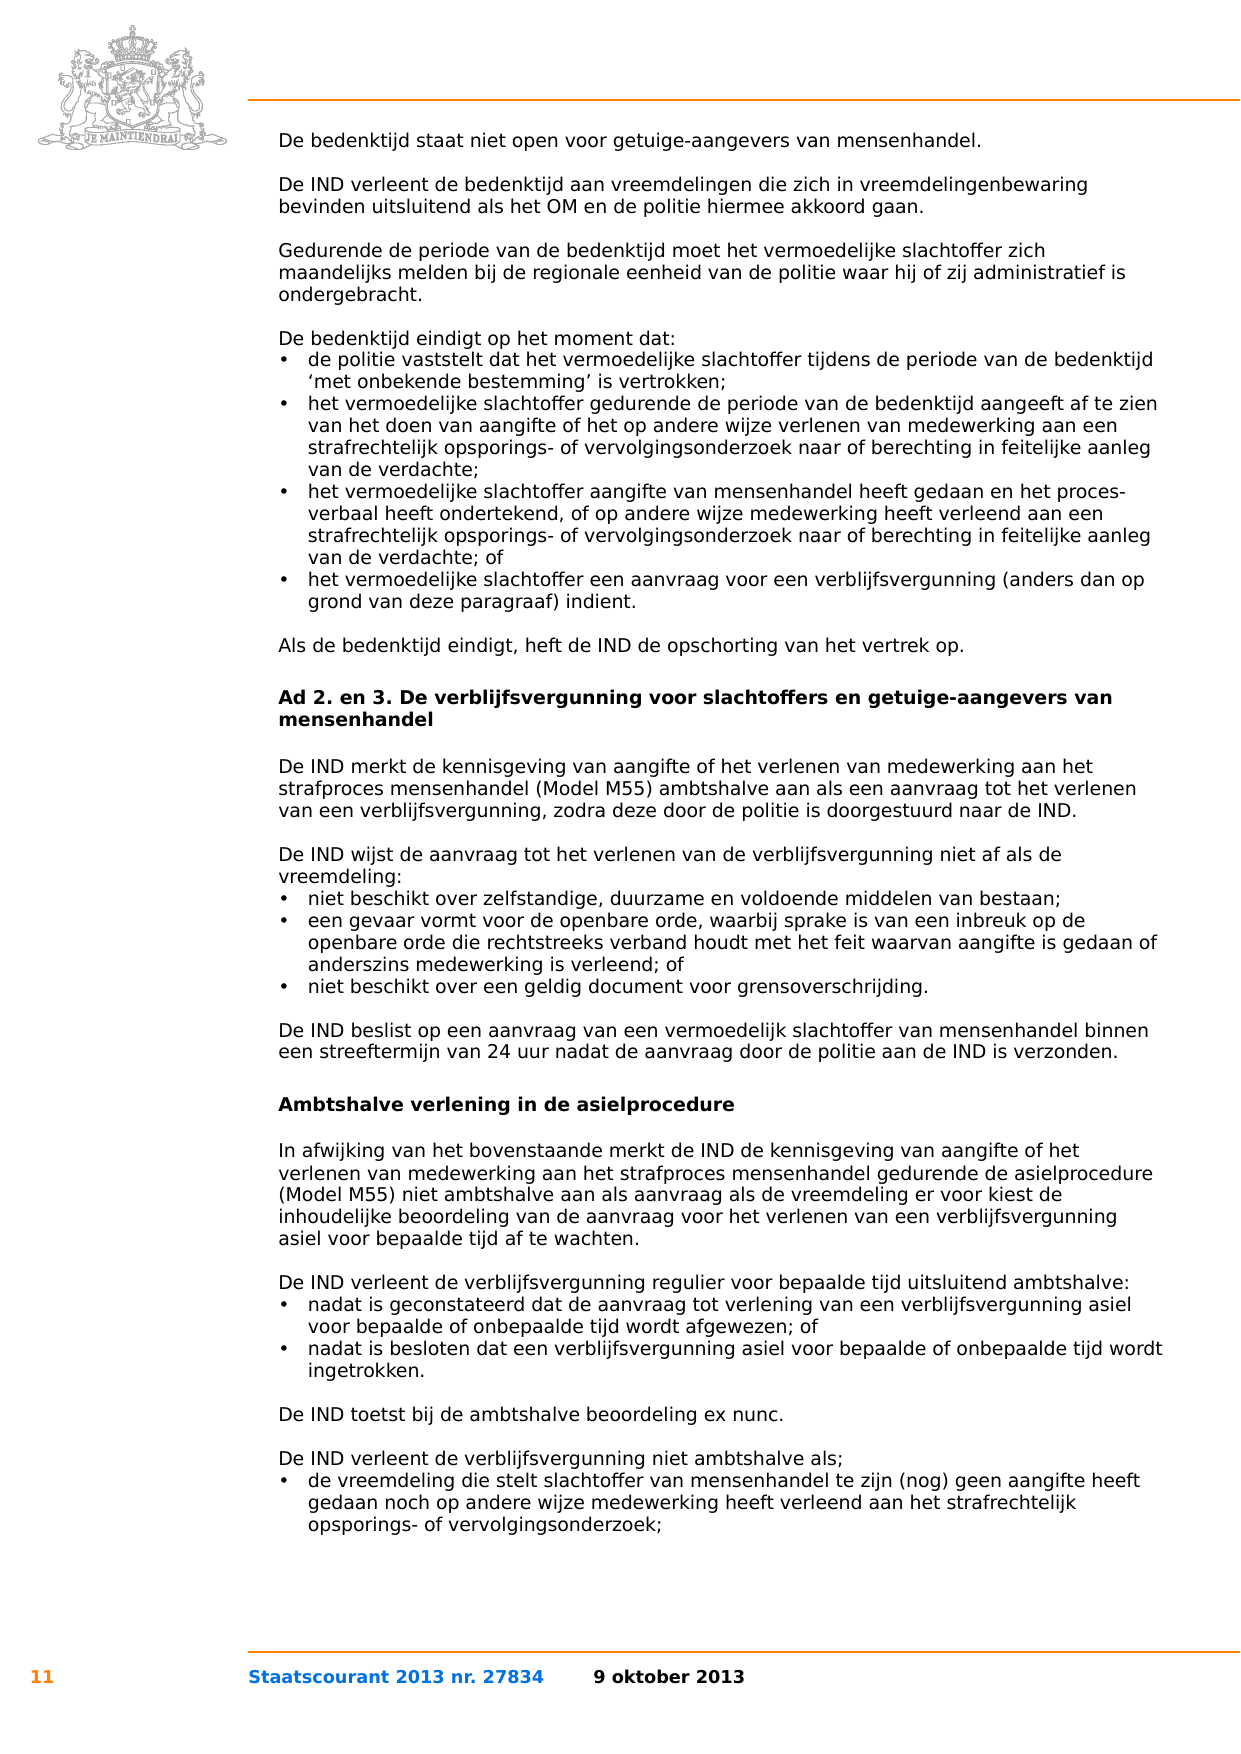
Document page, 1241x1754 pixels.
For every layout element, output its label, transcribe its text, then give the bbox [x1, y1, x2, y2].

text De IND verleent de bedenktijd aan vreemdelingen die zich in vreemdelingenbewaring bevinden uitsluitend als het OM en de politie hiermee akkoord gaan. [278, 174, 1163, 218]
text De IND wijst de aanvraag tot het verlenen van de verblijfsvergunning niet af als de vreemdeling: [278, 844, 1163, 888]
text • niet beschikt over zelfstandige, duurzame en voldoende middelen van bestaan; [278, 888, 1163, 910]
text In afwijking van het bovenstaande merkt de IND de kennisgeving van aangifte of het verlenen van medewerking aan het strafproces mensenhandel gedurende de asielprocedure (Model M55) niet ambtshalve aan als aanvraag als de vreemdeling er voor kiest de inhoudelijke beoordeling van de aanvraag voor het verlenen van een verblijfsvergunning asiel voor bepaalde tijd af te wachten. [278, 1140, 1163, 1250]
text • het vermoedelijke slachtoffer een aanvraag voor een verblijfsvergunning (anders dan op grond van deze paragraaf) indient. [278, 569, 1163, 613]
text • het vermoedelijke slachtoffer gedurende de periode van de bedenktijd aangeeft af te zien van het doen van aangifte of het op andere wijze verlenen van medewerking aan een strafrechtelijk opsporings- of vervolgingsonderzoek naar of berechting in feitelijke aanleg van de verdachte; [278, 393, 1163, 481]
subtitle Ad 2. en 3. De verblijfsvergunning voor slachtoffers en getuige-aangevers van mensenhandel [278, 687, 1163, 731]
text De IND beslist op een aanvraag van een vermoedelijk slachtoffer van mensenhandel binnen een streeftermijn van 24 uur nadat de aanvraag door de politie aan de IND is verzonden. [278, 1019, 1163, 1063]
picture [38, 25, 227, 150]
text De IND toetst bij de ambtshalve beoordeling ex nunc. [278, 1404, 1163, 1426]
text • nadat is geconstateerd dat de aanvraag tot verlening van een verblijfsvergunning asiel voor bepaalde of onbepaalde tijd wordt afgewezen; of [278, 1294, 1163, 1338]
text De IND verleent de verblijfsvergunning regulier voor bepaalde tijd uitsluitend ambtshalve: [278, 1272, 1163, 1294]
text • niet beschikt over een geldig document voor grensoverschrijding. [278, 976, 1163, 998]
text Gedurende de periode van de bedenktijd moet het vermoedelijke slachtoffer zich maandelijks melden bij de regionale eenheid van de politie waar hij of zij administratief is ondergebracht. [278, 239, 1163, 306]
text De IND verleent de verblijfsvergunning niet ambtshalve als; [278, 1448, 1163, 1470]
text De bedenktijd staat niet open voor getuige-aangevers van mensenhandel. [278, 130, 1163, 152]
text • het vermoedelijke slachtoffer aangifte van mensenhandel heeft gedaan en het proces-verbaal heeft ondertekend, of op andere wijze medewerking heeft verleend aan een strafrechtelijk opsporings- of vervolgingsonderzoek naar of berechting in feitelijke aanleg van de verdachte; of [278, 481, 1163, 569]
text Als de bedenktijd eindigt, heft de IND de opschorting van het vertrek op. [278, 635, 1163, 657]
subtitle Ambtshalve verlening in de asielprocedure [278, 1093, 1163, 1115]
text De bedenktijd eindigt op het moment dat: [278, 327, 1163, 349]
text • de vreemdeling die stelt slachtoffer van mensenhandel te zijn (nog) geen aangifte heeft gedaan noch op andere wijze medewerking heeft verleend aan het strafrechtelijk opsporings- of vervolgingsonderzoek; [278, 1470, 1163, 1536]
text • een gevaar vormt voor de openbare orde, waarbij sprake is van een inbreuk op de openbare orde die rechtstreeks verband houdt met het feit waarvan aangifte is gedaan of anderszins medewerking is verleend; of [278, 910, 1163, 976]
text • nadat is besloten dat een verblijfsvergunning asiel voor bepaalde of onbepaalde tijd wordt ingetrokken. [278, 1338, 1163, 1382]
text • de politie vaststelt dat het vermoedelijke slachtoffer tijdens de periode van de bedenktijd ‘met onbekende bestemming’ is vertrokken; [278, 349, 1163, 393]
text De IND merkt de kennisgeving van aangifte of het verlenen van medewerking aan het strafproces mensenhandel (Model M55) ambtshalve aan als een aanvraag tot het verlenen van een verblijfsvergunning, zodra deze door de politie is doorgestuurd naar de IND. [278, 756, 1163, 822]
